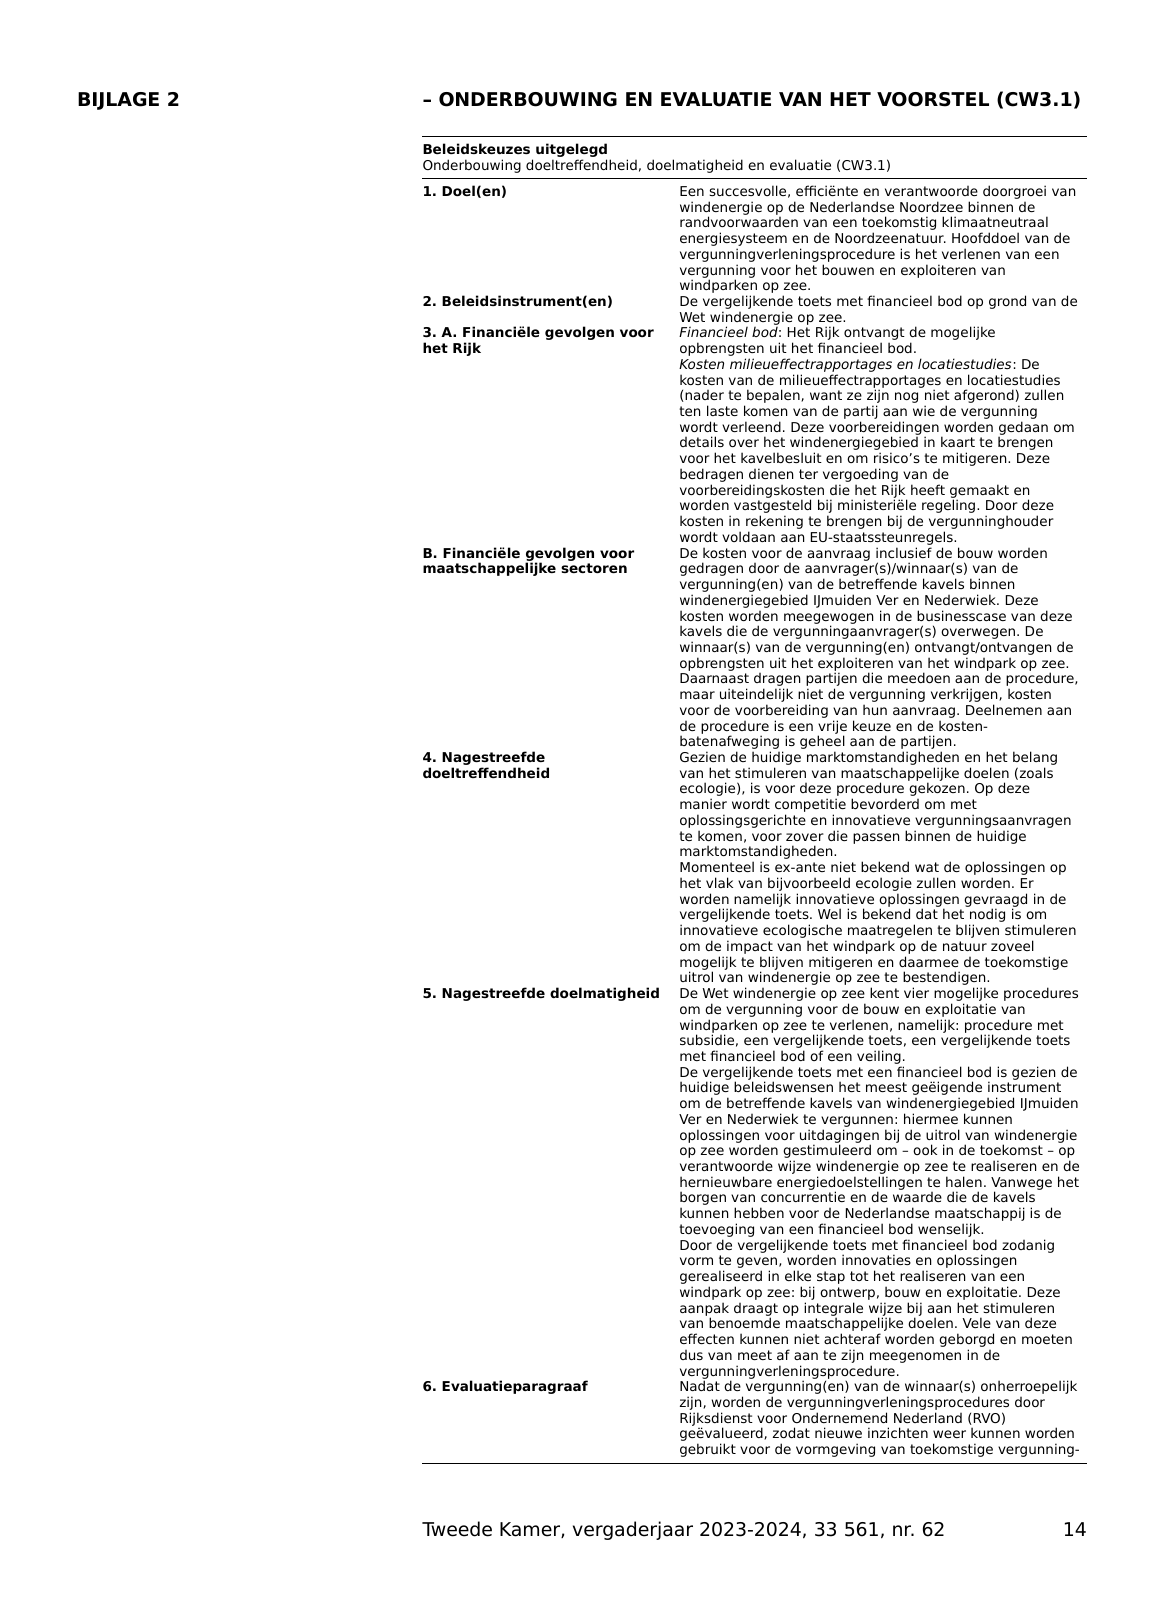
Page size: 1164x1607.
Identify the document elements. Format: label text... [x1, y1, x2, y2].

table_cell Financieel bod: Het Rijk ontvangt de mogelijke opbrengsten uit het financieel bod. Kosten milieueffectrapportages en locatiestudies: De kosten van de milieueffectrapportages en locatiestudies (nader te bepalen, want ze zijn nog niet afgerond) zullen ten laste komen van de partij aan wie de vergunning wordt verleend. Deze voorbereidingen worden gedaan om details over het windenergiegebied in kaart te brengen voor het kavelbesluit en om risico’s te mitigeren. Deze bedragen dienen ter vergoeding van de voorbereidingskosten die het Rijk heeft gemaakt en worden vastgesteld bij ministeriële regeling. Door deze kosten in rekening te brengen bij de vergunninghouder wordt voldaan aan EU-staatssteunregels. [673, 325, 1087, 545]
subtitle BIJLAGE 2 – ONDERBOUWING EN EVALUATIE VAN HET VOORSTEL (CW3.1) [77, 89, 1087, 111]
table_cell Gezien de huidige marktomstandigheden en het belang van het stimuleren van maatschappelijke doelen (zoals ecologie), is voor deze procedure gekozen. Op deze manier wordt competitie bevorderd om met oplossingsgerichte en innovatieve vergunningsaanvragen te komen, voor zover die passen binnen de huidige marktomstandigheden. Momenteel is ex-ante niet bekend wat de oplossingen op het vlak van bijvoorbeeld ecologie zullen worden. Er worden namelijk innovatieve oplossingen gevraagd in de vergelijkende toets. Wel is bekend dat het nodig is om innovatieve ecologische maatregelen te blijven stimuleren om de impact van het windpark op de natuur zoveel mogelijk te blijven mitigeren en daarmee de toekomstige uitrol van windenergie op zee te bestendigen. [673, 750, 1087, 986]
table_cell Een succesvolle, efficiënte en verantwoorde doorgroei van windenergie op de Nederlandse Noordzee binnen de randvoorwaarden van een toekomstig klimaatneutraal energiesysteem en de Noordzeenatuur. Hoofddoel van de vergunningverleningsprocedure is het verlenen van een vergunning voor het bouwen en exploiteren van windparken op zee. [673, 179, 1087, 294]
table_cell 6. Evaluatieparagraaf [422, 1379, 673, 1462]
table_cell B. Financiële gevolgen voor maatschappelijke sectoren [422, 545, 673, 750]
table_cell De vergelijkende toets met financieel bod op grond van de Wet windenergie op zee. [673, 294, 1087, 325]
table_cell 5. Nagestreefde doelmatigheid [422, 986, 673, 1379]
table_cell 3. A. Financiële gevolgen voor het Rijk [422, 325, 673, 545]
table_cell Nadat de vergunning(en) van de winnaar(s) onherroepelijk zijn, worden de vergunningverleningsprocedures door Rijksdienst voor Ondernemend Nederland (RVO) geëvalueerd, zodat nieuwe inzichten weer kunnen worden gebruikt voor de vormgeving van toekomstige vergunning- [673, 1379, 1087, 1462]
table_cell 1. Doel(en) [422, 179, 673, 294]
table_cell De kosten voor de aanvraag inclusief de bouw worden gedragen door de aanvrager(s)/winnaar(s) van de vergunning(en) van de betreffende kavels binnen windenergiegebied IJmuiden Ver en Nederwiek. Deze kosten worden meegewogen in de businesscase van deze kavels die de vergunningaanvrager(s) overwegen. De winnaar(s) van de vergunning(en) ontvangt/ontvangen de opbrengsten uit het exploiteren van het windpark op zee. Daarnaast dragen partijen die meedoen aan de procedure, maar uiteindelijk niet de vergunning verkrijgen, kosten voor de voorbereiding van hun aanvraag. Deelnemen aan de procedure is een vrije keuze en de kosten-batenafweging is geheel aan de partijen. [673, 545, 1087, 750]
table_cell De Wet windenergie op zee kent vier mogelijke procedures om de vergunning voor de bouw en exploitatie van windparken op zee te verlenen, namelijk: procedure met subsidie, een vergelijkende toets, een vergelijkende toets met financieel bod of een veiling. De vergelijkende toets met een financieel bod is gezien de huidige beleidswensen het meest geëigende instrument om de betreffende kavels van windenergiegebied IJmuiden Ver en Nederwiek te vergunnen: hiermee kunnen oplossingen voor uitdagingen bij de uitrol van windenergie op zee worden gestimuleerd om – ook in de toekomst – op verantwoorde wijze windenergie op zee te realiseren en de hernieuwbare energiedoelstellingen te halen. Vanwege het borgen van concurrentie en de waarde die de kavels kunnen hebben voor de Nederlandse maatschappij is de toevoeging van een financieel bod wenselijk. Door de vergelijkende toets met financieel bod zodanig vorm te geven, worden innovaties en oplossingen gerealiseerd in elke stap tot het realiseren van een windpark op zee: bij ontwerp, bouw en exploitatie. Deze aanpak draagt op integrale wijze bij aan het stimuleren van benoemde maatschappelijke doelen. Vele van deze effecten kunnen niet achteraf worden geborgd en moeten dus van meet af aan te zijn meegenomen in de vergunningverleningsprocedure. [673, 986, 1087, 1379]
table_header Beleidskeuzes uitgelegd Onderbouwing doeltreffendheid, doelmatigheid en evaluatie (CW3.1) [422, 137, 1087, 178]
table_cell 4. Nagestreefde doeltreffendheid [422, 750, 673, 986]
table_cell 2. Beleidsinstrument(en) [422, 294, 673, 325]
